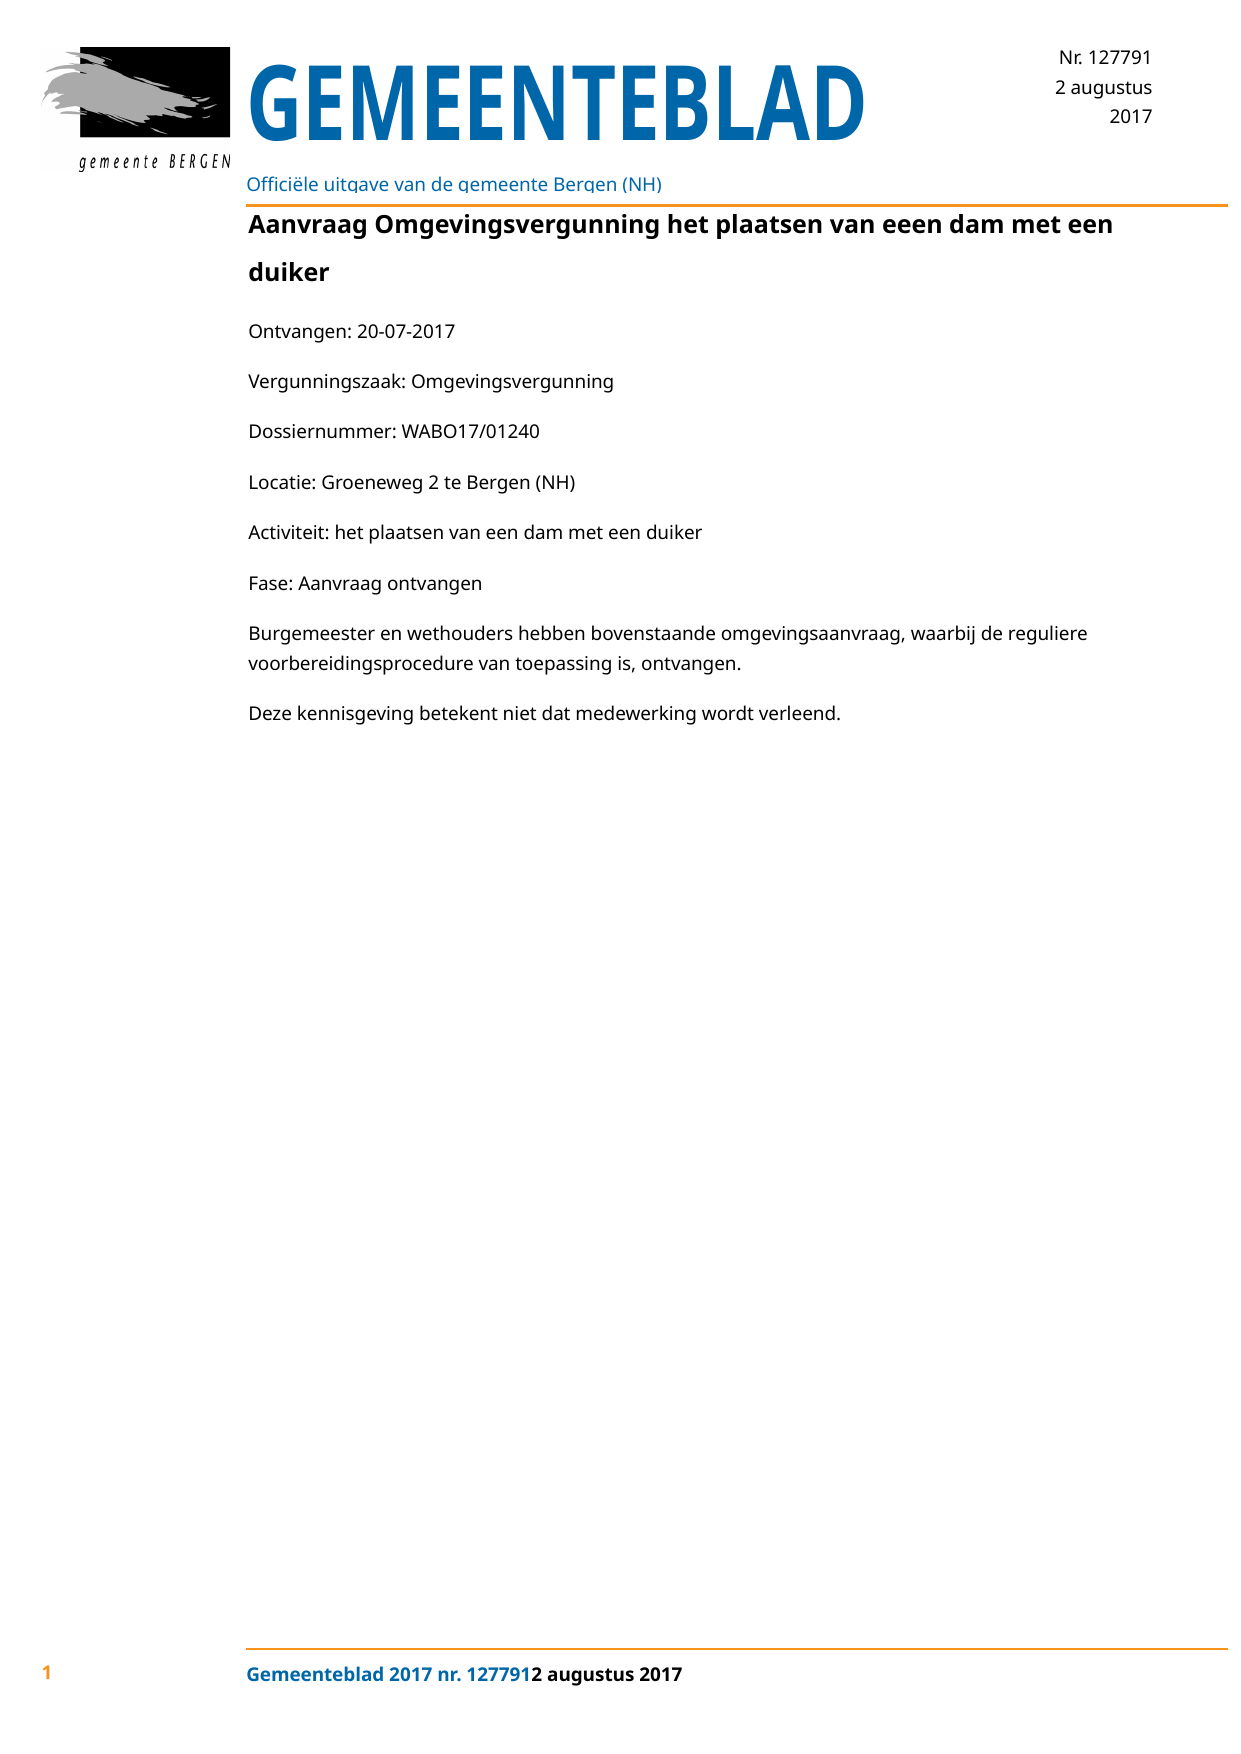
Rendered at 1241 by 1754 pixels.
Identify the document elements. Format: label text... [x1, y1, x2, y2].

picture [41, 47, 231, 172]
text Aanvraag Omgevingsvergunning het plaatsen van eeen dam met een duiker [248, 207, 1152, 288]
text Ontvangen: 20-07-2017 [248, 318, 1152, 344]
text Locatie: Groeneweg 2 te Bergen (NH) [248, 469, 1152, 495]
text Activiteit: het plaatsen van een dam met een duiker [248, 519, 1152, 545]
text Deze kennisgeving betekent niet dat medewerking wordt verleend. [248, 700, 1152, 726]
text Vergunningszaak: Omgevingsvergunning [248, 368, 1152, 394]
text Burgemeester en wethouders hebben bovenstaande omgevingsaanvraag, waarbij de reguliere voorbereidingsprocedure van toepassing is, ontvangen. [248, 620, 1152, 676]
text Dossiernummer: WABO17/01240 [248, 419, 1152, 444]
text Fase: Aanvraag ontvangen [248, 570, 1152, 596]
